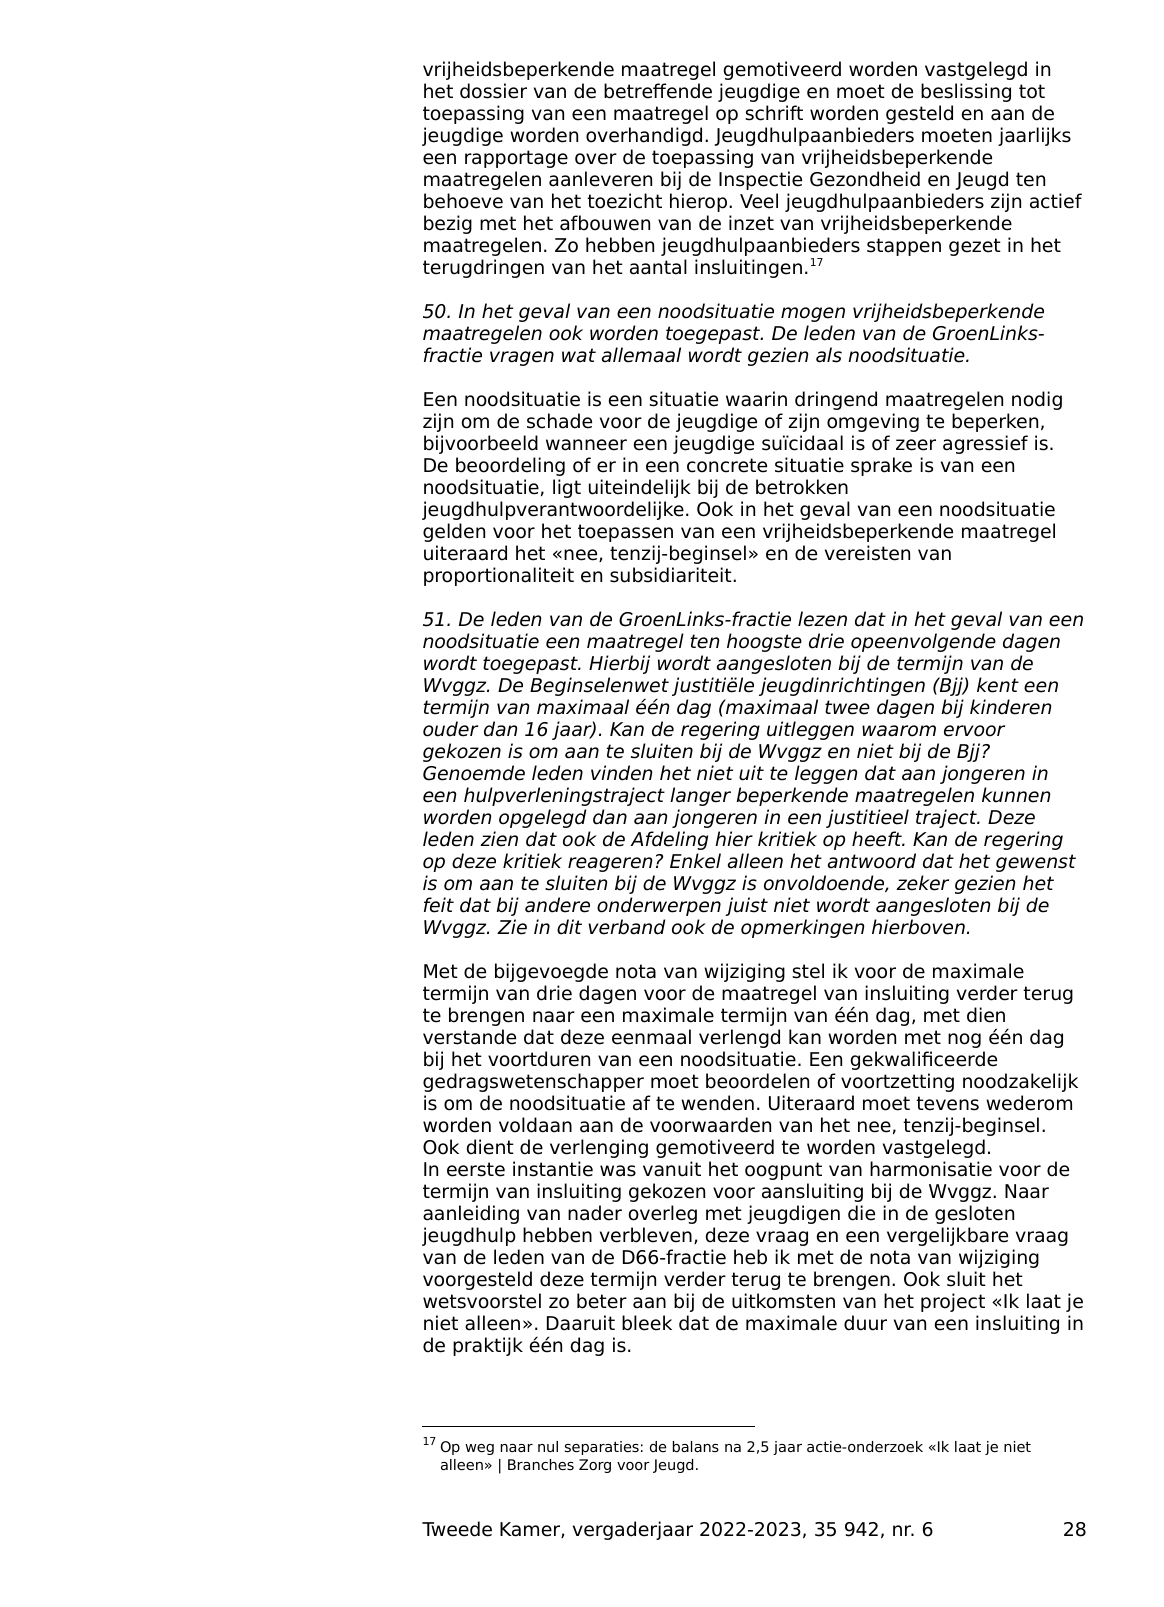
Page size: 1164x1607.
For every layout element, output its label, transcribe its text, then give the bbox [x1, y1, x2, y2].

text In eerste instantie was vanuit het oogpunt van harmonisatie voor de termijn van insluiting gekozen voor aansluiting bij de Wvggz. Naar aanleiding van nader overleg met jeugdigen die in de gesloten jeugdhulp hebben verbleven, deze vraag en een vergelijkbare vraag van de leden van de D66-fractie heb ik met de nota van wijziging voorgesteld deze termijn verder terug te brengen. Ook sluit het wetsvoorstel zo beter aan bij de uitkomsten van het project «Ik laat je niet alleen». Daaruit bleek dat de maximale duur van een insluiting in de praktijk één dag is. [422, 1159, 1087, 1357]
text Een noodsituatie is een situatie waarin dringend maatregelen nodig zijn om de schade voor de jeugdige of zijn omgeving te beperken, bijvoorbeeld wanneer een jeugdige suïcidaal is of zeer agressief is. De beoordeling of er in een concrete situatie sprake is van een noodsituatie, ligt uiteindelijk bij de betrokken jeugdhulpverantwoordelijke. Ook in het geval van een noodsituatie gelden voor het toepassen van een vrijheidsbeperkende maatregel uiteraard het «nee, tenzij-beginsel» en de vereisten van proportionaliteit en subsidiariteit. [422, 389, 1087, 587]
text Op weg naar nul separaties: de balans na 2,5 jaar actie-onderzoek «Ik laat je niet alleen» | Branches Zorg voor Jeugd. [422, 1435, 1087, 1474]
text 50. In het geval van een noodsituatie mogen vrijheidsbeperkende maatregelen ook worden toegepast. De leden van de GroenLinks-fractie vragen wat allemaal wordt gezien als noodsituatie. [422, 301, 1087, 367]
text 51. De leden van de GroenLinks-fractie lezen dat in het geval van een noodsituatie een maatregel ten hoogste drie opeenvolgende dagen wordt toegepast. Hierbij wordt aangesloten bij de termijn van de Wvggz. De Beginselenwet justitiële jeugdinrichtingen (Bjj) kent een termijn van maximaal één dag (maximaal twee dagen bij kinderen ouder dan 16 jaar). Kan de regering uitleggen waarom ervoor gekozen is om aan te sluiten bij de Wvggz en niet bij de Bjj? Genoemde leden vinden het niet uit te leggen dat aan jongeren in een hulpverleningstraject langer beperkende maatregelen kunnen worden opgelegd dan aan jongeren in een justitieel traject. Deze leden zien dat ook de Afdeling hier kritiek op heeft. Kan de regering op deze kritiek reageren? Enkel alleen het antwoord dat het gewenst is om aan te sluiten bij de Wvggz is onvoldoende, zeker gezien het feit dat bij andere onderwerpen juist niet wordt aangesloten bij de Wvggz. Zie in dit verband ook de opmerkingen hierboven. [422, 609, 1087, 939]
text vrijheidsbeperkende maatregel gemotiveerd worden vastgelegd in het dossier van de betreffende jeugdige en moet de beslissing tot toepassing van een maatregel op schrift worden gesteld en aan de jeugdige worden overhandigd. Jeugdhulpaanbieders moeten jaarlijks een rapportage over de toepassing van vrijheidsbeperkende maatregelen aanleveren bij de Inspectie Gezondheid en Jeugd ten behoeve van het toezicht hierop. Veel jeugdhulpaanbieders zijn actief bezig met het afbouwen van de inzet van vrijheidsbeperkende maatregelen. Zo hebben jeugdhulpaanbieders stappen gezet in het terugdringen van het aantal insluitingen. [422, 59, 1087, 279]
text Met de bijgevoegde nota van wijziging stel ik voor de maximale termijn van drie dagen voor de maatregel van insluiting verder terug te brengen naar een maximale termijn van één dag, met dien verstande dat deze eenmaal verlengd kan worden met nog één dag bij het voortduren van een noodsituatie. Een gekwalificeerde gedragswetenschapper moet beoordelen of voortzetting noodzakelijk is om de noodsituatie af te wenden. Uiteraard moet tevens wederom worden voldaan aan de voorwaarden van het nee, tenzij-beginsel. Ook dient de verlenging gemotiveerd te worden vastgelegd. [422, 961, 1087, 1159]
